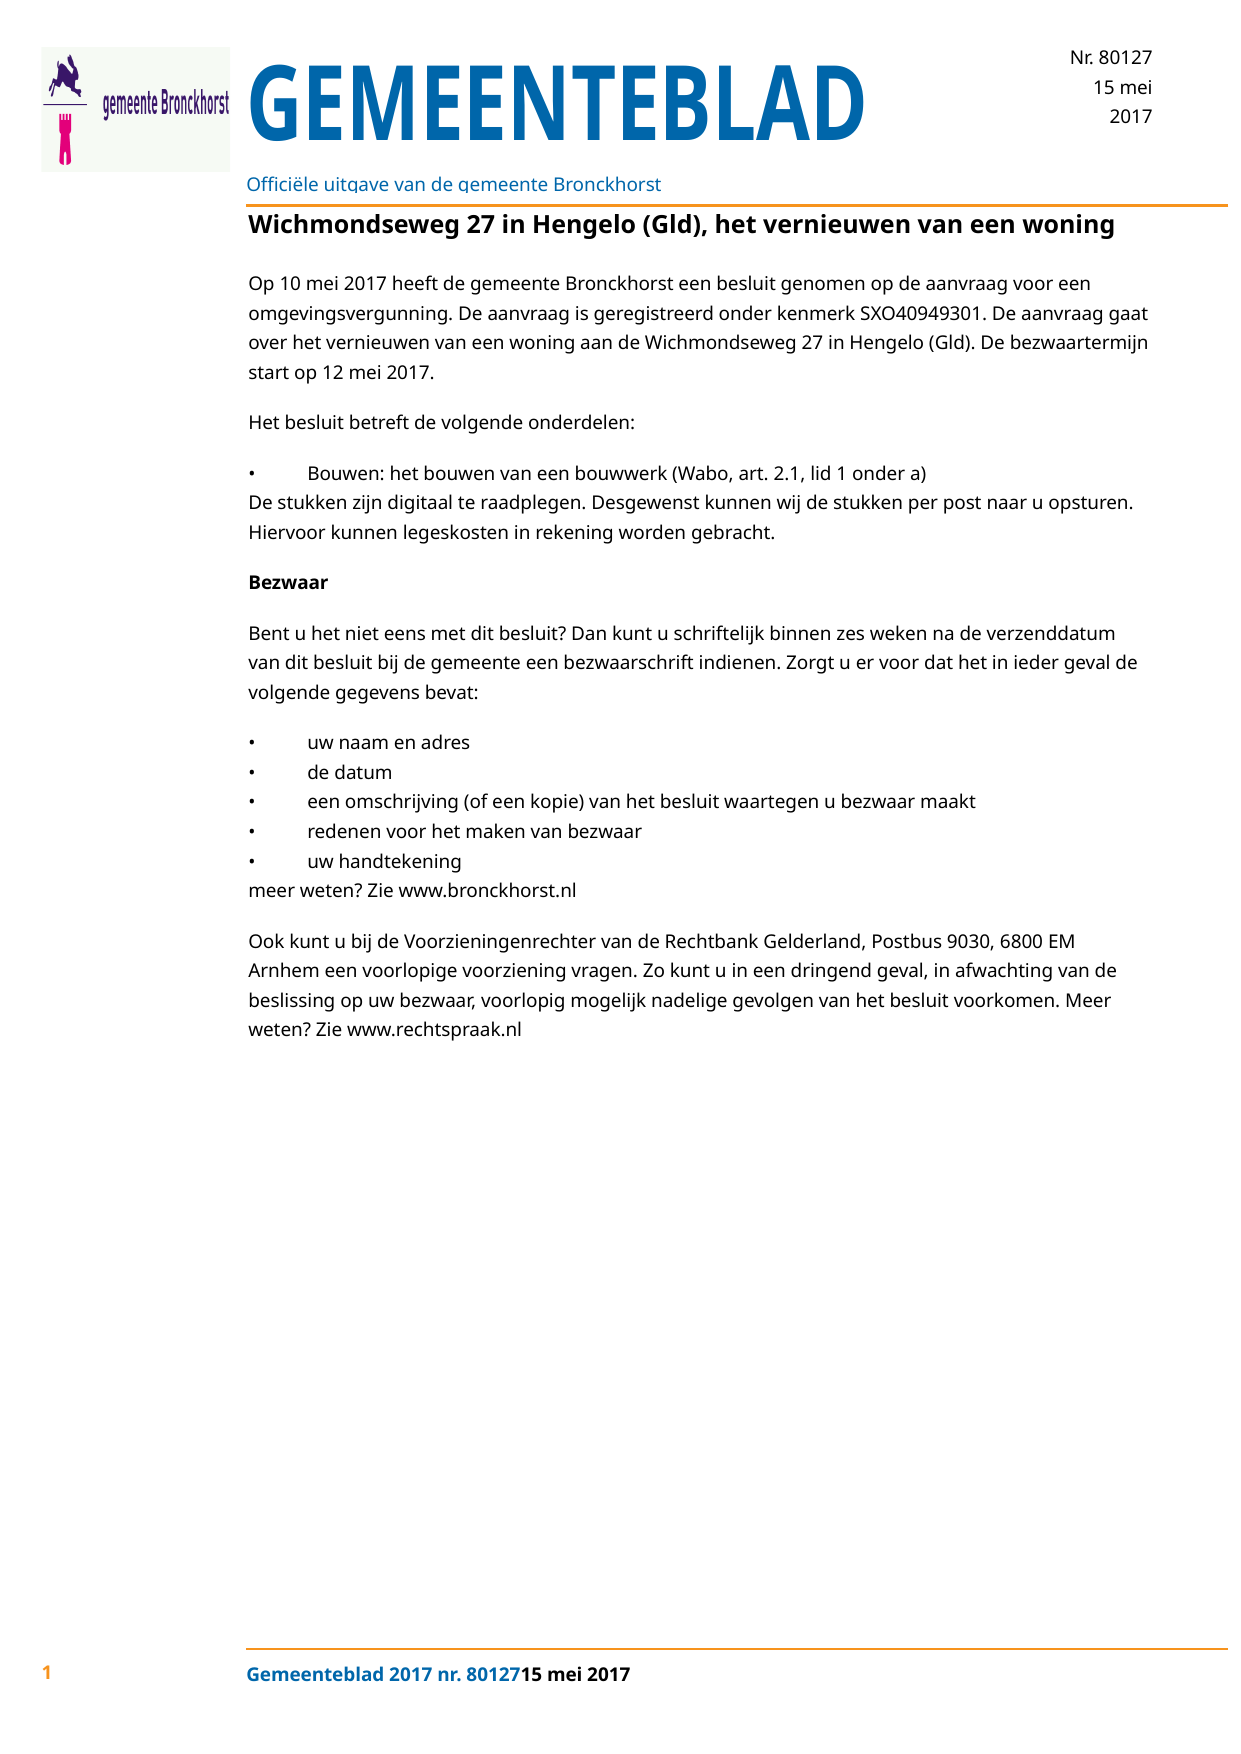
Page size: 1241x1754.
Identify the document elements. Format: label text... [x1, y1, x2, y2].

picture [41, 47, 231, 172]
list redenen voor het maken van bezwaar [248, 818, 1152, 844]
list een omschrijving (of een kopie) van het besluit waartegen u bezwaar maakt [248, 789, 1152, 814]
list uw naam en adres [248, 729, 1152, 755]
list Bouwen: het bouwen van een bouwwerk (Wabo, art. 2.1, lid 1 onder a) [248, 460, 1152, 486]
text Bent u het niet eens met dit besluit? Dan kunt u schriftelijk binnen zes weken na de verzenddatum van dit besluit bij de gemeente een bezwaarschrift indienen. Zorgt u er voor dat het in ieder geval de volgende gegevens bevat: [248, 620, 1152, 705]
text Ook kunt u bij de Voorzieningenrechter van de Rechtbank Gelderland, Postbus 9030, 6800 EM Arnhem een voorlopige voorziening vragen. Zo kunt u in een dringend geval, in afwachting van de beslissing op uw bezwaar, voorlopig mogelijk nadelige gevolgen van het besluit voorkomen. Meer weten? Zie www.rechtspraak.nl [248, 928, 1152, 1042]
text De stukken zijn digitaal te raadplegen. Desgewenst kunnen wij de stukken per post naar u opsturen. Hiervoor kunnen legeskosten in rekening worden gebracht. [248, 489, 1152, 545]
text Wichmondseweg 27 in Hengelo (Gld), het vernieuwen van een woning [248, 207, 1152, 241]
text Op 10 mei 2017 heeft de gemeente Bronckhorst een besluit genomen op de aanvraag voor een omgevingsvergunning. De aanvraag is geregistreerd onder kenmerk SXO40949301. De aanvraag gaat over het vernieuwen van een woning aan de Wichmondseweg 27 in Hengelo (Gld). De bezwaartermijn start op 12 mei 2017. [248, 270, 1152, 385]
list de datum [248, 759, 1152, 785]
text Bezwaar [248, 569, 1152, 595]
list uw handtekening [248, 848, 1152, 873]
text meer weten? Zie www.bronckhorst.nl [248, 877, 1152, 903]
text Het besluit betreft de volgende onderdelen: [248, 409, 1152, 435]
